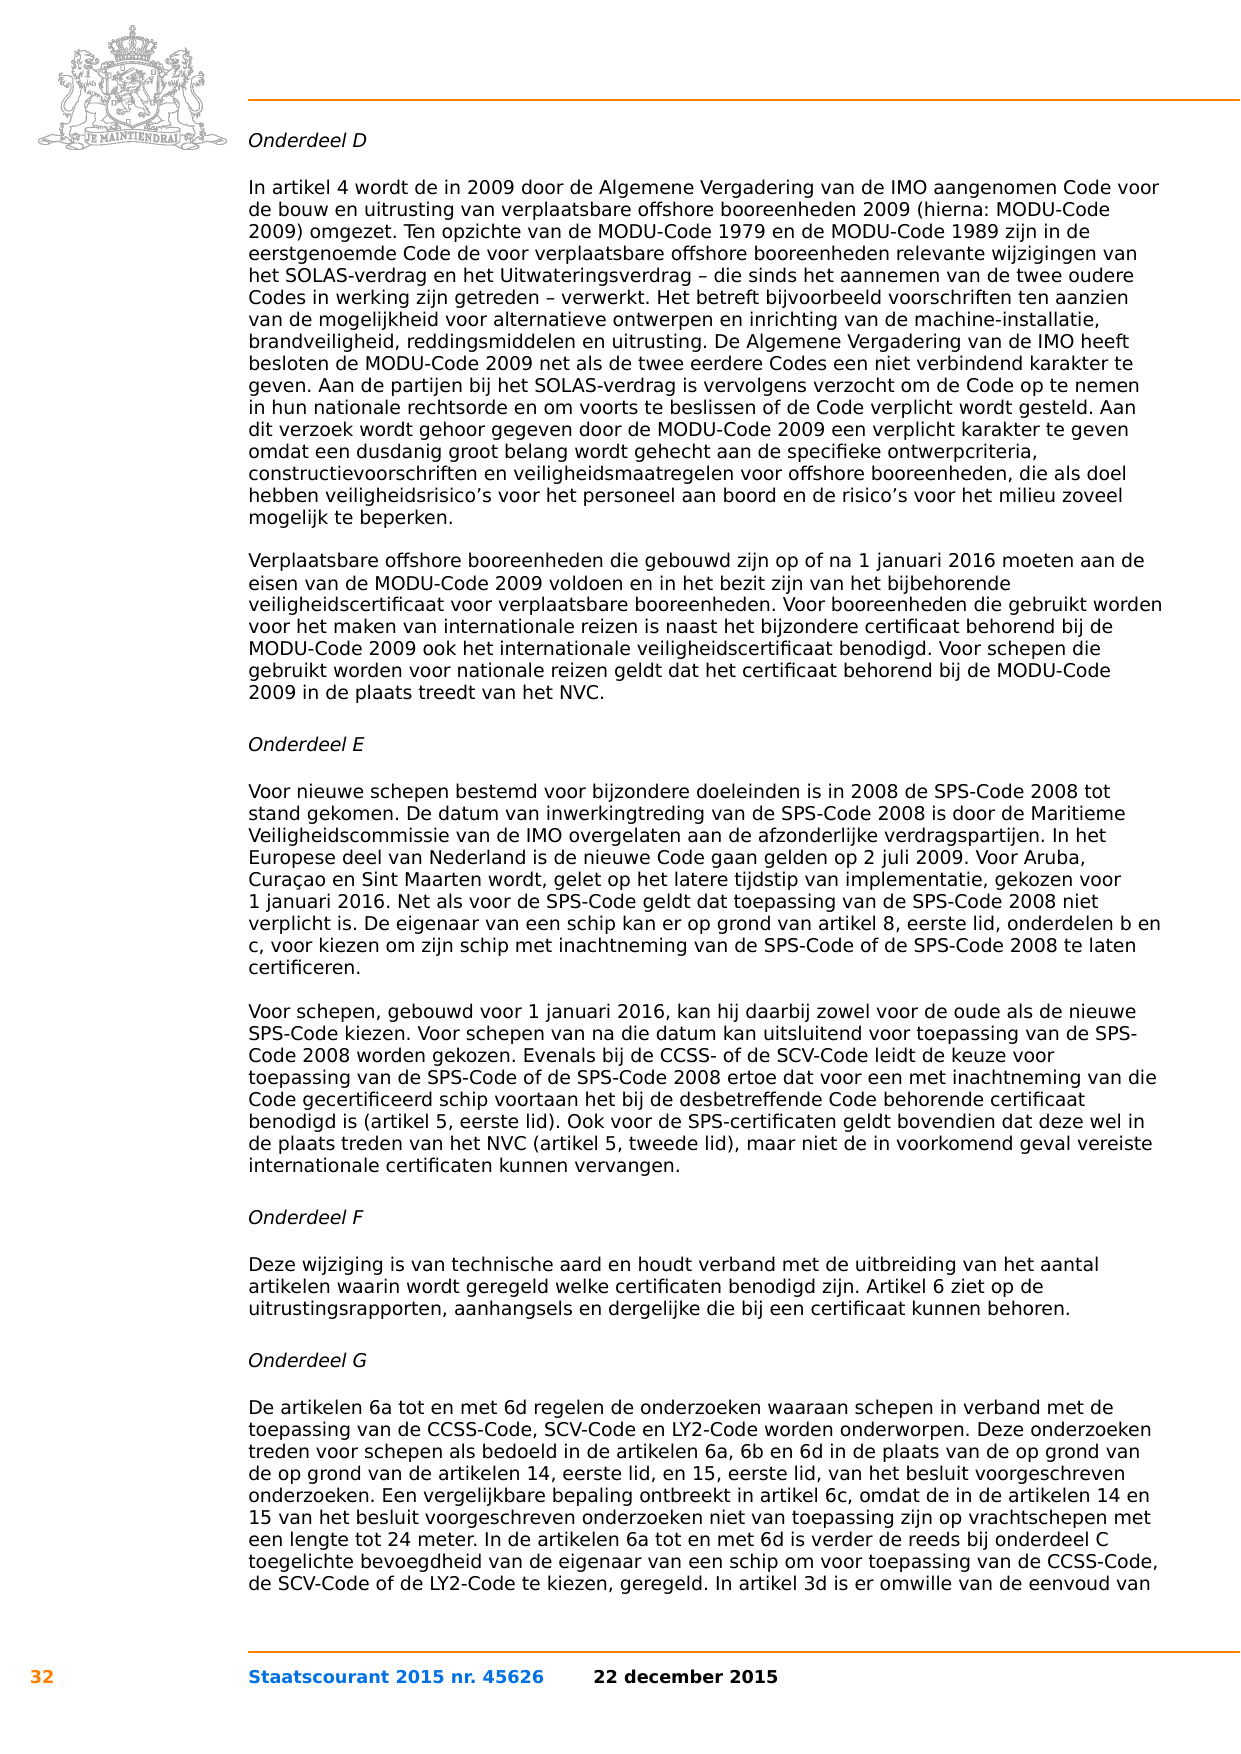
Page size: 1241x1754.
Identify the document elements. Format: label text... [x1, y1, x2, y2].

text Deze wijziging is van technische aard en houdt verband met de uitbreiding van het aantal artikelen waarin wordt geregeld welke certificaten benodigd zijn. Artikel 6 ziet op de uitrustingsrapporten, aanhangsels en dergelijke die bij een certificaat kunnen behoren. [248, 1254, 1163, 1320]
subtitle Onderdeel F [248, 1207, 1163, 1229]
text Verplaatsbare offshore booreenheden die gebouwd zijn op of na 1 januari 2016 moeten aan de eisen van de MODU-Code 2009 voldoen en in het bezit zijn van het bijbehorende veiligheidscertificaat voor verplaatsbare booreenheden. Voor booreenheden die gebruikt worden voor het maken van internationale reizen is naast het bijzondere certificaat behorend bij de MODU-Code 2009 ook het internationale veiligheidscertificaat benodigd. Voor schepen die gebruikt worden voor nationale reizen geldt dat het certificaat behorend bij de MODU-Code 2009 in de plaats treedt van het NVC. [248, 550, 1163, 704]
subtitle Onderdeel E [248, 734, 1163, 756]
text In artikel 4 wordt de in 2009 door de Algemene Vergadering van de IMO aangenomen Code voor de bouw en uitrusting van verplaatsbare offshore booreenheden 2009 (hierna: MODU-Code 2009) omgezet. Ten opzichte van de MODU-Code 1979 en de MODU-Code 1989 zijn in de eerstgenoemde Code de voor verplaatsbare offshore booreenheden relevante wijzigingen van het SOLAS-verdrag en het Uitwateringsverdrag – die sinds het aannemen van de twee oudere Codes in werking zijn getreden – verwerkt. Het betreft bijvoorbeeld voorschriften ten aanzien van de mogelijkheid voor alternatieve ontwerpen en inrichting van de machine-installatie, brandveiligheid, reddingsmiddelen en uitrusting. De Algemene Vergadering van de IMO heeft besloten de MODU-Code 2009 net als de twee eerdere Codes een niet verbindend karakter te geven. Aan de partijen bij het SOLAS-verdrag is vervolgens verzocht om de Code op te nemen in hun nationale rechtsorde en om voorts te beslissen of de Code verplicht wordt gesteld. Aan dit verzoek wordt gehoor gegeven door de MODU-Code 2009 een verplicht karakter te geven omdat een dusdanig groot belang wordt gehecht aan de specifieke ontwerpcriteria, constructievoorschriften en veiligheidsmaatregelen voor offshore booreenheden, die als doel hebben veiligheidsrisico’s voor het personeel aan boord en de risico’s voor het milieu zoveel mogelijk te beperken. [248, 177, 1163, 528]
text Voor nieuwe schepen bestemd voor bijzondere doeleinden is in 2008 de SPS-Code 2008 tot stand gekomen. De datum van inwerkingtreding van de SPS-Code 2008 is door de Maritieme Veiligheidscommissie van de IMO overgelaten aan de afzonderlijke verdragspartijen. In het Europese deel van Nederland is de nieuwe Code gaan gelden op 2 juli 2009. Voor Aruba, Curaçao en Sint Maarten wordt, gelet op het latere tijdstip van implementatie, gekozen voor 1 januari 2016. Net als voor de SPS-Code geldt dat toepassing van de SPS-Code 2008 niet verplicht is. De eigenaar van een schip kan er op grond van artikel 8, eerste lid, onderdelen b en c, voor kiezen om zijn schip met inachtneming van de SPS-Code of de SPS-Code 2008 te laten certificeren. [248, 781, 1163, 979]
picture [38, 25, 227, 150]
subtitle Onderdeel G [248, 1350, 1163, 1372]
text Voor schepen, gebouwd voor 1 januari 2016, kan hij daarbij zowel voor de oude als de nieuwe SPS-Code kiezen. Voor schepen van na die datum kan uitsluitend voor toepassing van de SPS-Code 2008 worden gekozen. Evenals bij de CCSS- of de SCV-Code leidt de keuze voor toepassing van de SPS-Code of de SPS-Code 2008 ertoe dat voor een met inachtneming van die Code gecertificeerd schip voortaan het bij de desbetreffende Code behorende certificaat benodigd is (artikel 5, eerste lid). Ook voor de SPS-certificaten geldt bovendien dat deze wel in de plaats treden van het NVC (artikel 5, tweede lid), maar niet de in voorkomend geval vereiste internationale certificaten kunnen vervangen. [248, 1001, 1163, 1177]
subtitle Onderdeel D [248, 130, 1163, 152]
text De artikelen 6a tot en met 6d regelen de onderzoeken waaraan schepen in verband met de toepassing van de CCSS-Code, SCV-Code en LY2-Code worden onderworpen. Deze onderzoeken treden voor schepen als bedoeld in de artikelen 6a, 6b en 6d in de plaats van de op grond van de op grond van de artikelen 14, eerste lid, en 15, eerste lid, van het besluit voorgeschreven onderzoeken. Een vergelijkbare bepaling ontbreekt in artikel 6c, omdat de in de artikelen 14 en 15 van het besluit voorgeschreven onderzoeken niet van toepassing zijn op vrachtschepen met een lengte tot 24 meter. In de artikelen 6a tot en met 6d is verder de reeds bij onderdeel C toegelichte bevoegdheid van de eigenaar van een schip om voor toepassing van de CCSS-Code, de SCV-Code of de LY2-Code te kiezen, geregeld. In artikel 3d is er omwille van de eenvoud van [248, 1397, 1163, 1594]
